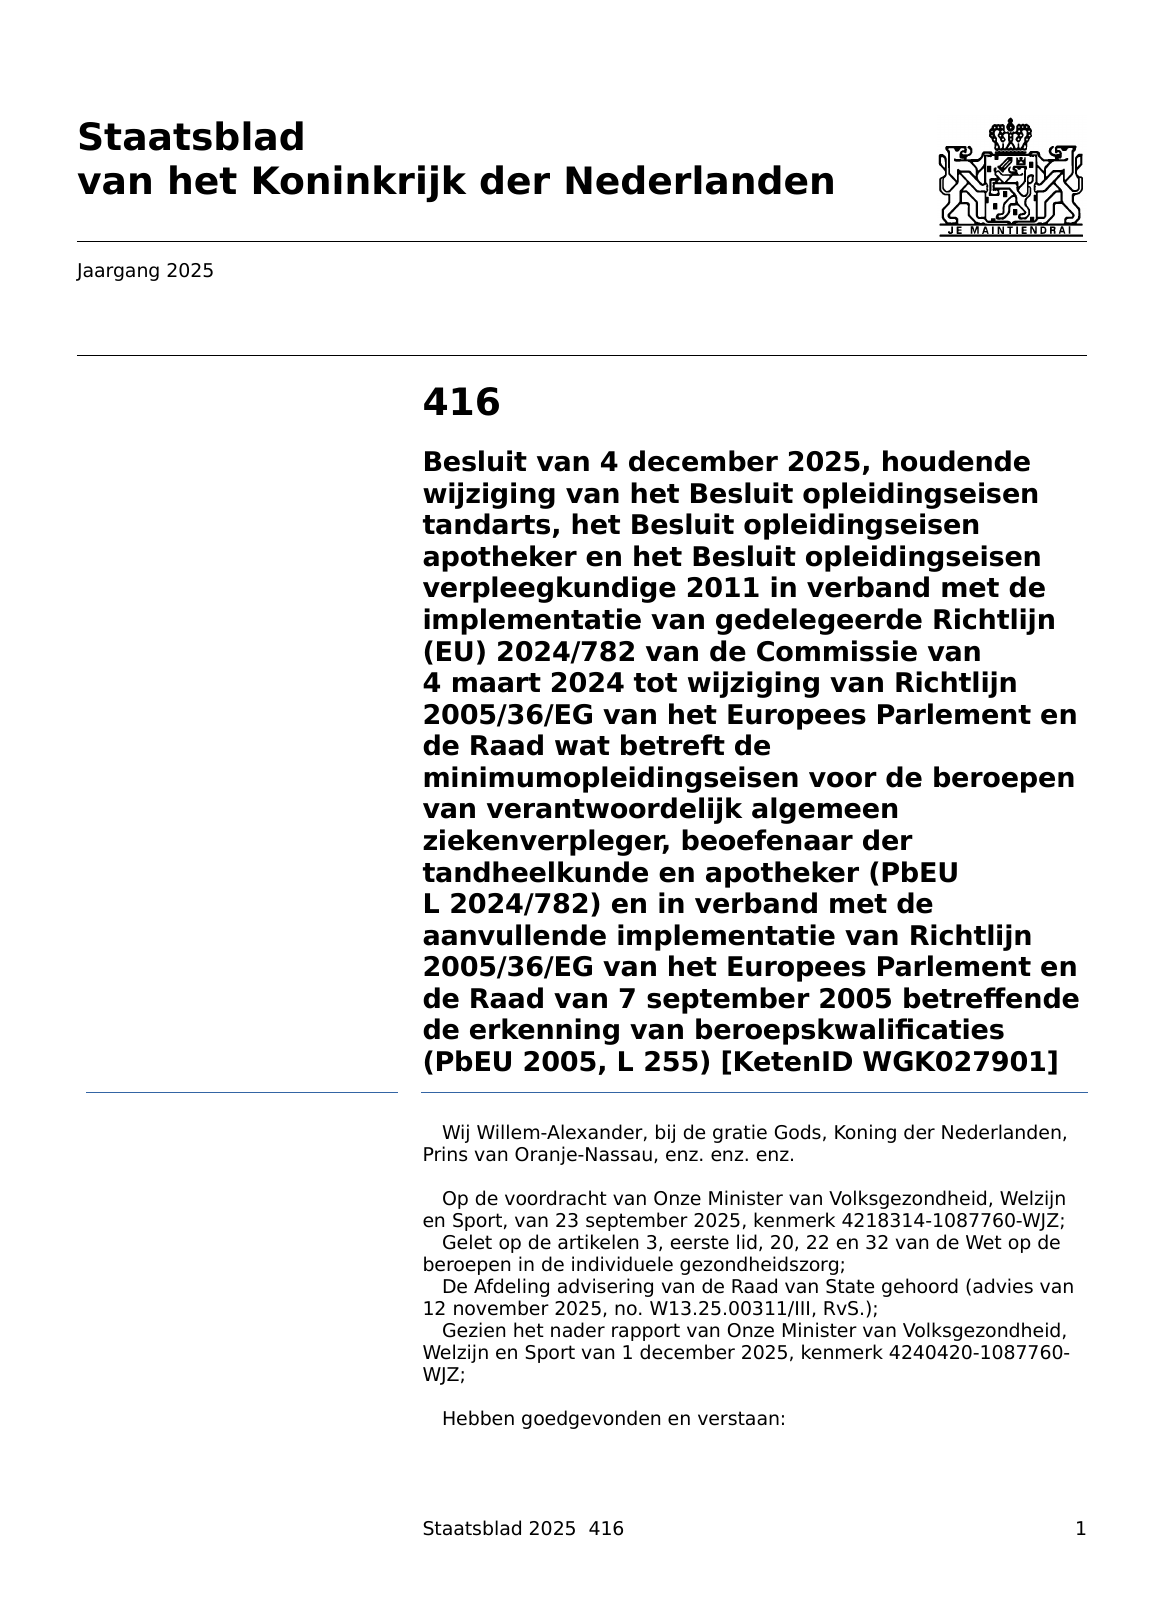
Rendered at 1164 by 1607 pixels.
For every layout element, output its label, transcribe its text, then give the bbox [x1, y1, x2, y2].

text Hebben goedgevonden en verstaan: [422, 1408, 1087, 1430]
text Gelet op de artikelen 3, eerste lid, 20, 22 en 32 van de Wet op de beroepen in de individuele gezondheidszorg; [422, 1232, 1087, 1276]
text Besluit van 4 december 2025, houdende wijziging van het Besluit opleidingseisen tandarts, het Besluit opleidingseisen apotheker en het Besluit opleidingseisen verpleegkundige 2011 in verband met de implementatie van gedelegeerde Richtlijn (EU) 2024/782 van de Commissie van 4 maart 2024 tot wijziging van Richtlijn 2005/36/EG van het Europees Parlement en de Raad wat betreft de minimumopleidingseisen voor de beroepen van verantwoordelijk algemeen ziekenverpleger, beoefenaar der tandheelkunde en apotheker (PbEU L 2024/782) en in verband met de aanvullende implementatie van Richtlijn 2005/36/EG van het Europees Parlement en de Raad van 7 september 2005 betreffende de erkenning van beroepskwalificaties (PbEU 2005, L 255) [KetenID WGK027901] [422, 447, 1087, 1078]
text Gezien het nader rapport van Onze Minister van Volksgezondheid, Welzijn en Sport van 1 december 2025, kenmerk 4240420-1087760-WJZ; [422, 1320, 1087, 1386]
table_cell Jaargang 2025 [77, 242, 1087, 355]
text De Afdeling advisering van de Raad van State gehoord (advies van 12 november 2025, no. W13.25.00311/III, RvS.); [422, 1276, 1087, 1320]
text Op de voordracht van Onze Minister van Volksgezondheid, Welzijn en Sport, van 23 september 2025, kenmerk 4218314-1087760-WJZ; [422, 1188, 1087, 1232]
text Wij Willem-Alexander, bij de gratie Gods, Koning der Nederlanden, Prins van Oranje-Nassau, enz. enz. enz. [422, 1122, 1087, 1166]
table_header [886, 100, 1087, 241]
table_header Staatsblad van het Koninkrijk der Nederlanden [77, 100, 886, 241]
subtitle 416 [422, 381, 1087, 424]
picture [936, 115, 1087, 240]
